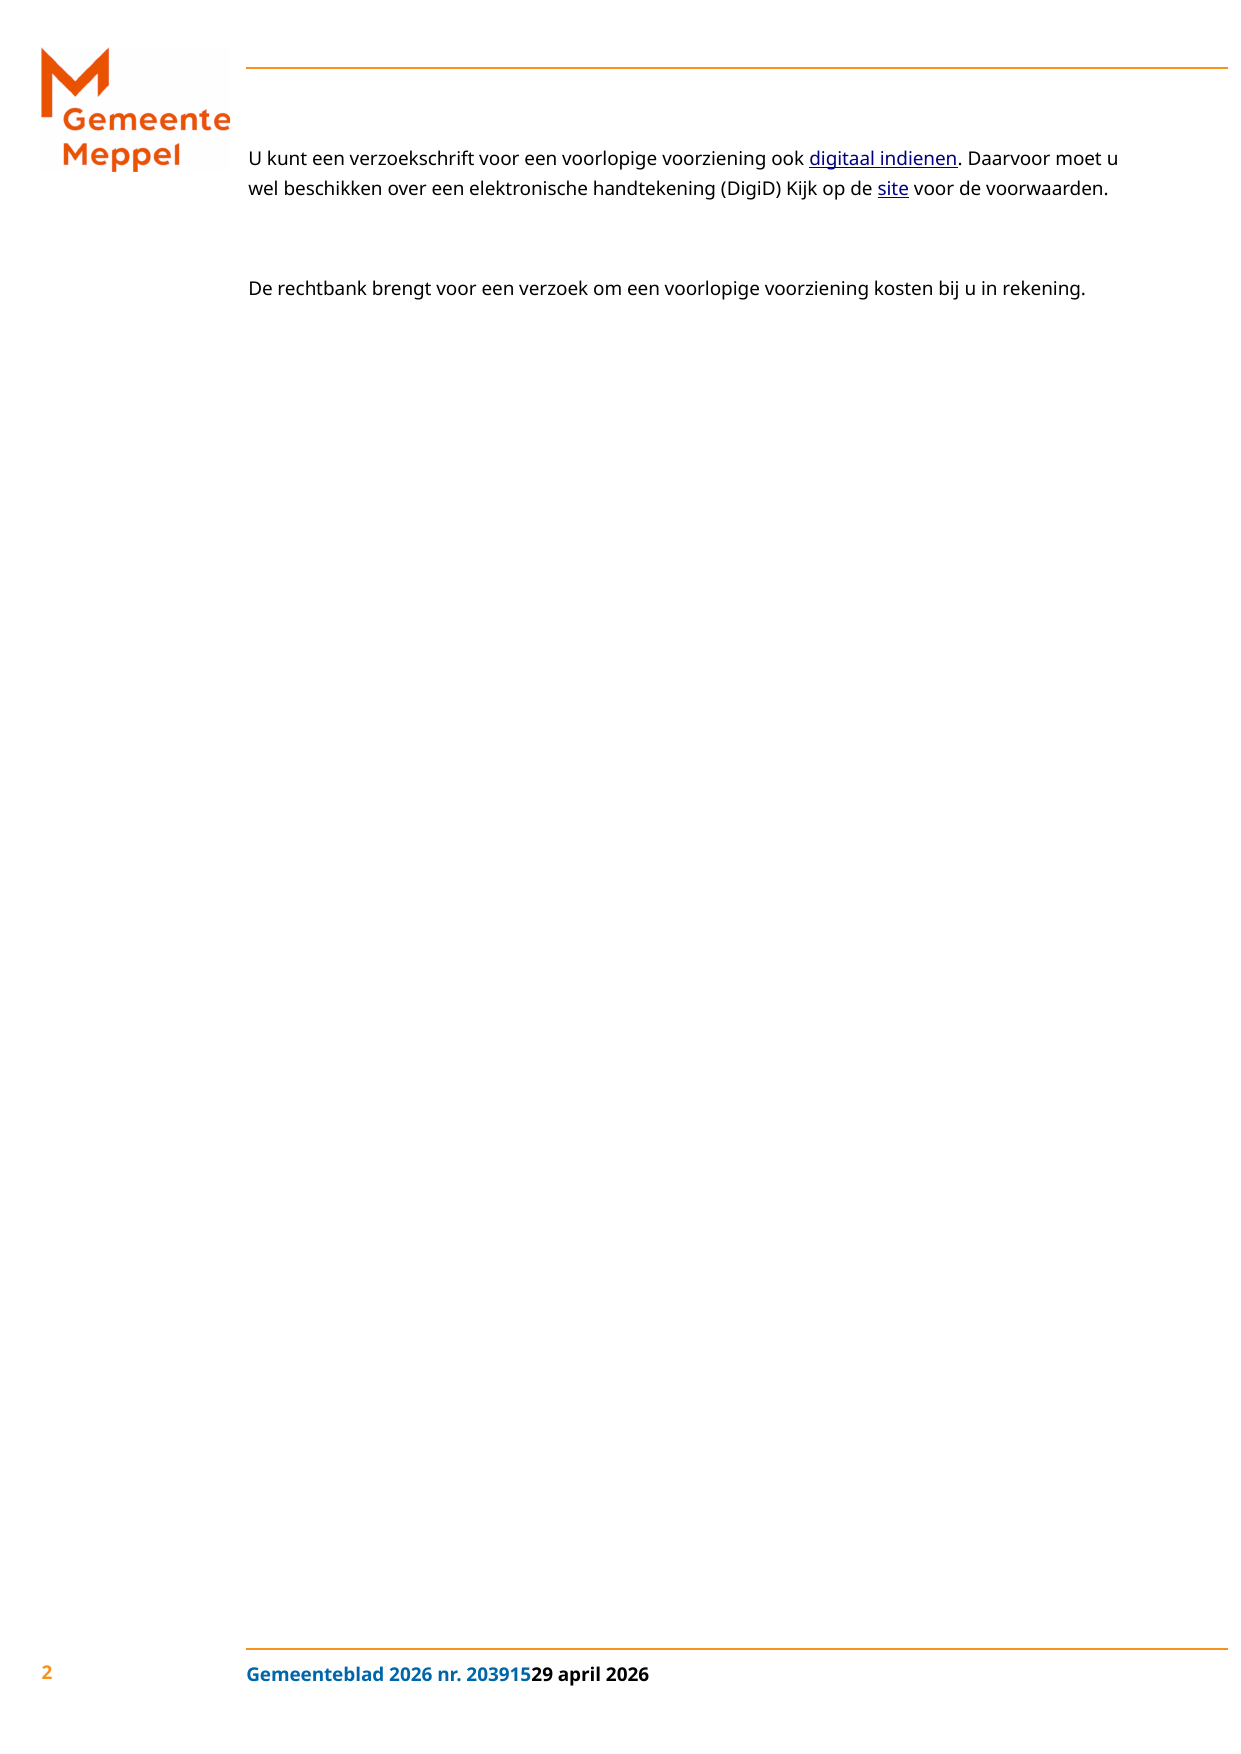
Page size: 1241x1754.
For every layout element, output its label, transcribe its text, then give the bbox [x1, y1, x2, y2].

picture [41, 47, 231, 172]
text U kunt een verzoekschrift voor een voorlopige voorziening ook digitaal indienen. Daarvoor moet u wel beschikken over een elektronische handtekening (DigiD) Kijk op de site voor de voorwaarden. [248, 145, 1152, 201]
text De rechtbank brengt voor een verzoek om een voorlopige voorziening kosten bij u in rekening. [248, 276, 1152, 301]
